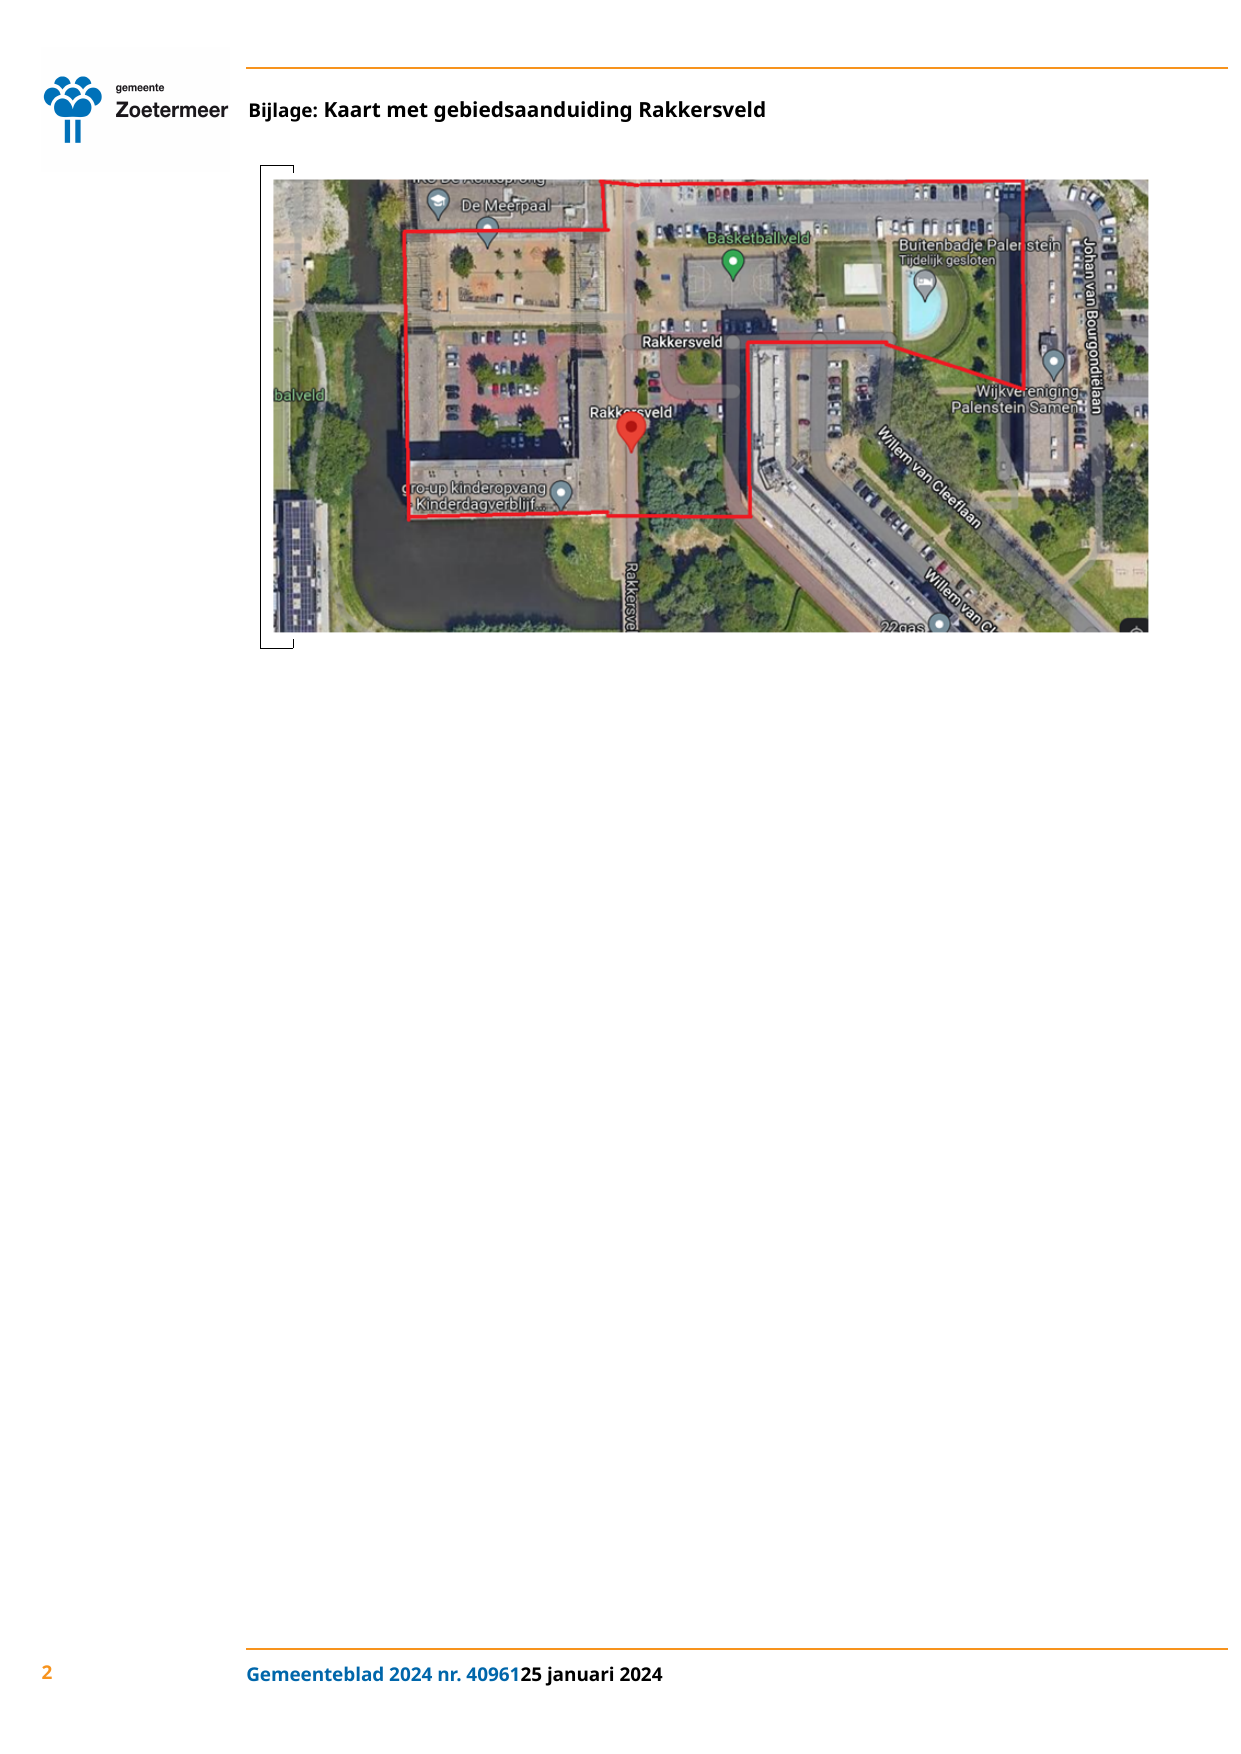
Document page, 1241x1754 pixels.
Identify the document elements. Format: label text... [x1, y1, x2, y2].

text Bijlage: Kaart met gebiedsaanduiding Rakkersveld [248, 95, 1152, 123]
picture [268, 173, 1154, 639]
picture [41, 47, 231, 172]
